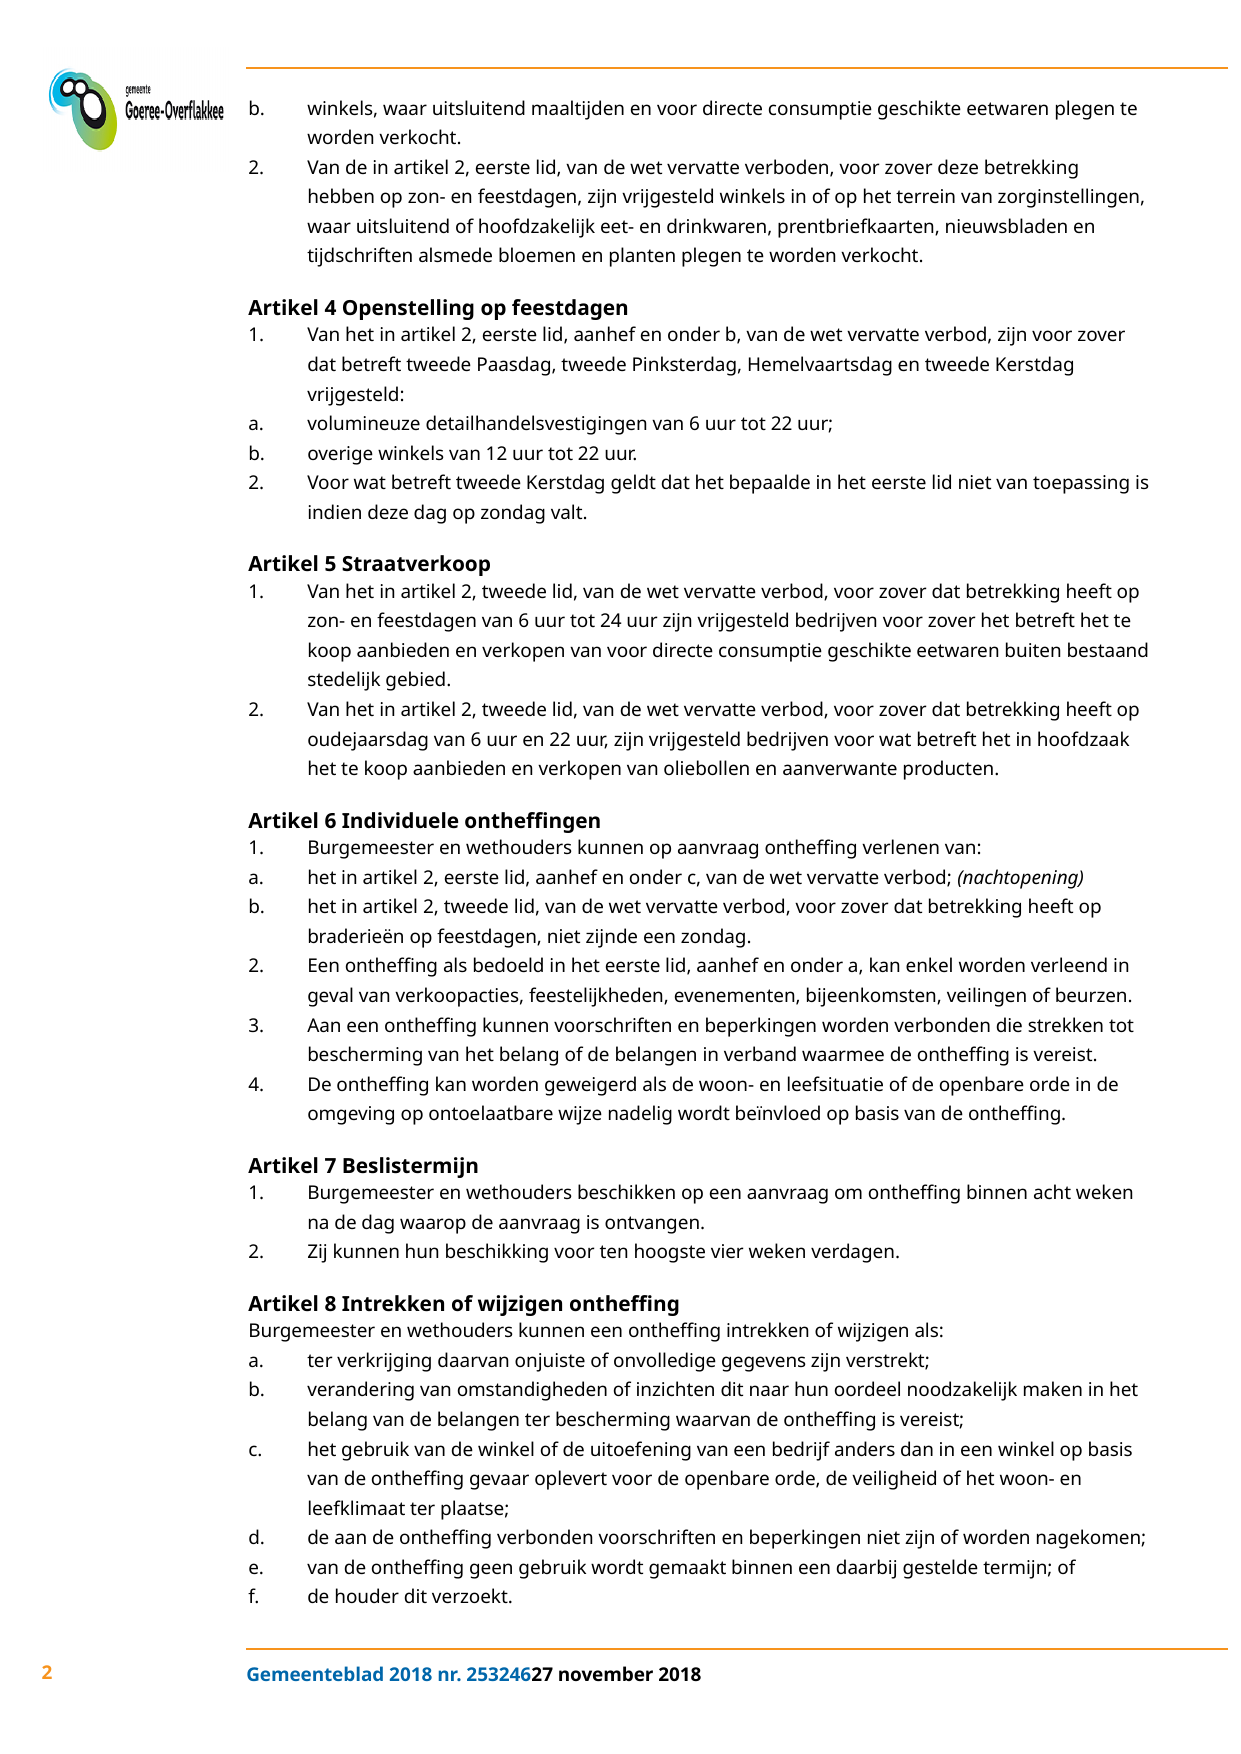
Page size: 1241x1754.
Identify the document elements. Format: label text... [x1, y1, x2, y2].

text Artikel 7 Beslistermijn [248, 1151, 1152, 1179]
list verandering van omstandigheden of inzichten dit naar hun oordeel noodzakelijk maken in het belang van de belangen ter bescherming waarvan de ontheffing is vereist; [248, 1377, 1152, 1432]
text Artikel 6 Individuele ontheffingen [248, 806, 1152, 834]
text Artikel 4 Openstelling op feestdagen [248, 293, 1152, 322]
list Van het in artikel 2, tweede lid, van de wet vervatte verbod, voor zover dat betrekking heeft op oudejaarsdag van 6 uur en 22 uur, zijn vrijgesteld bedrijven voor wat betreft het in hoofdzaak het te koop aanbieden en verkopen van oliebollen en aanverwante producten. [248, 696, 1152, 781]
list het gebruik van de winkel of de uitoefening van een bedrijf anders dan in een winkel op basis van de ontheffing gevaar oplevert voor de openbare orde, de veiligheid of het woon- en leefklimaat ter plaatse; [248, 1436, 1152, 1521]
list van de ontheffing geen gebruik wordt gemaakt binnen een daarbij gestelde termijn; of [248, 1554, 1152, 1580]
list overige winkels van 12 uur tot 22 uur. [248, 440, 1152, 466]
list Van het in artikel 2, tweede lid, van de wet vervatte verbod, voor zover dat betrekking heeft op zon- en feestdagen van 6 uur tot 24 uur zijn vrijgesteld bedrijven voor zover het betreft het te koop aanbieden en verkopen van voor directe consumptie geschikte eetwaren buiten bestaand stedelijk gebied. [248, 578, 1152, 692]
list de houder dit verzoekt. [248, 1584, 1152, 1609]
list Burgemeester en wethouders beschikken op een aanvraag om ontheffing binnen acht weken na de dag waarop de aanvraag is ontvangen. [248, 1179, 1152, 1235]
list Van het in artikel 2, eerste lid, aanhef en onder b, van de wet vervatte verbod, zijn voor zover dat betreft tweede Paasdag, tweede Pinksterdag, Hemelvaartsdag en tweede Kerstdag vrijgesteld: [248, 322, 1152, 406]
list de aan de ontheffing verbonden voorschriften en beperkingen niet zijn of worden nagekomen; [248, 1524, 1152, 1550]
list Aan een ontheffing kunnen voorschriften en beperkingen worden verbonden die strekken tot bescherming van het belang of de belangen in verband waarmee de ontheffing is vereist. [248, 1012, 1152, 1067]
list het in artikel 2, eerste lid, aanhef en onder c, van de wet vervatte verbod; (nachtopening) [248, 864, 1152, 889]
text Artikel 8 Intrekken of wijzigen ontheffing [248, 1289, 1152, 1317]
list Een ontheffing als bedoeld in het eerste lid, aanhef en onder a, kan enkel worden verleend in geval van verkoopacties, feestelijkheden, evenementen, bijeenkomsten, veilingen of beurzen. [248, 953, 1152, 1008]
list Voor wat betreft tweede Kerstdag geldt dat het bepaalde in het eerste lid niet van toepassing is indien deze dag op zondag valt. [248, 469, 1152, 525]
list Van de in artikel 2, eerste lid, van de wet vervatte verboden, voor zover deze betrekking hebben op zon- en feestdagen, zijn vrijgesteld winkels in of op het terrein van zorginstellingen, waar uitsluitend of hoofdzakelijk eet- en drinkwaren, prentbriefkaarten, nieuwsbladen en tijdschriften alsmede bloemen en planten plegen te worden verkocht. [248, 154, 1152, 268]
picture [41, 47, 231, 172]
list Burgemeester en wethouders kunnen op aanvraag ontheffing verlenen van: [248, 834, 1152, 860]
text Burgemeester en wethouders kunnen een ontheffing intrekken of wijzigen als: [248, 1317, 1152, 1343]
list ter verkrijging daarvan onjuiste of onvolledige gegevens zijn verstrekt; [248, 1347, 1152, 1373]
list het in artikel 2, tweede lid, van de wet vervatte verbod, voor zover dat betrekking heeft op braderieën op feestdagen, niet zijnde een zondag. [248, 893, 1152, 949]
list volumineuze detailhandelsvestigingen van 6 uur tot 22 uur; [248, 410, 1152, 436]
text Artikel 5 Straatverkoop [248, 549, 1152, 578]
list winkels, waar uitsluitend maaltijden en voor directe consumptie geschikte eetwaren plegen te worden verkocht. [248, 95, 1152, 150]
list Zij kunnen hun beschikking voor ten hoogste vier weken verdagen. [248, 1238, 1152, 1264]
list De ontheffing kan worden geweigerd als de woon- en leefsituatie of de openbare orde in de omgeving op ontoelaatbare wijze nadelig wordt beïnvloed op basis van de ontheffing. [248, 1071, 1152, 1126]
